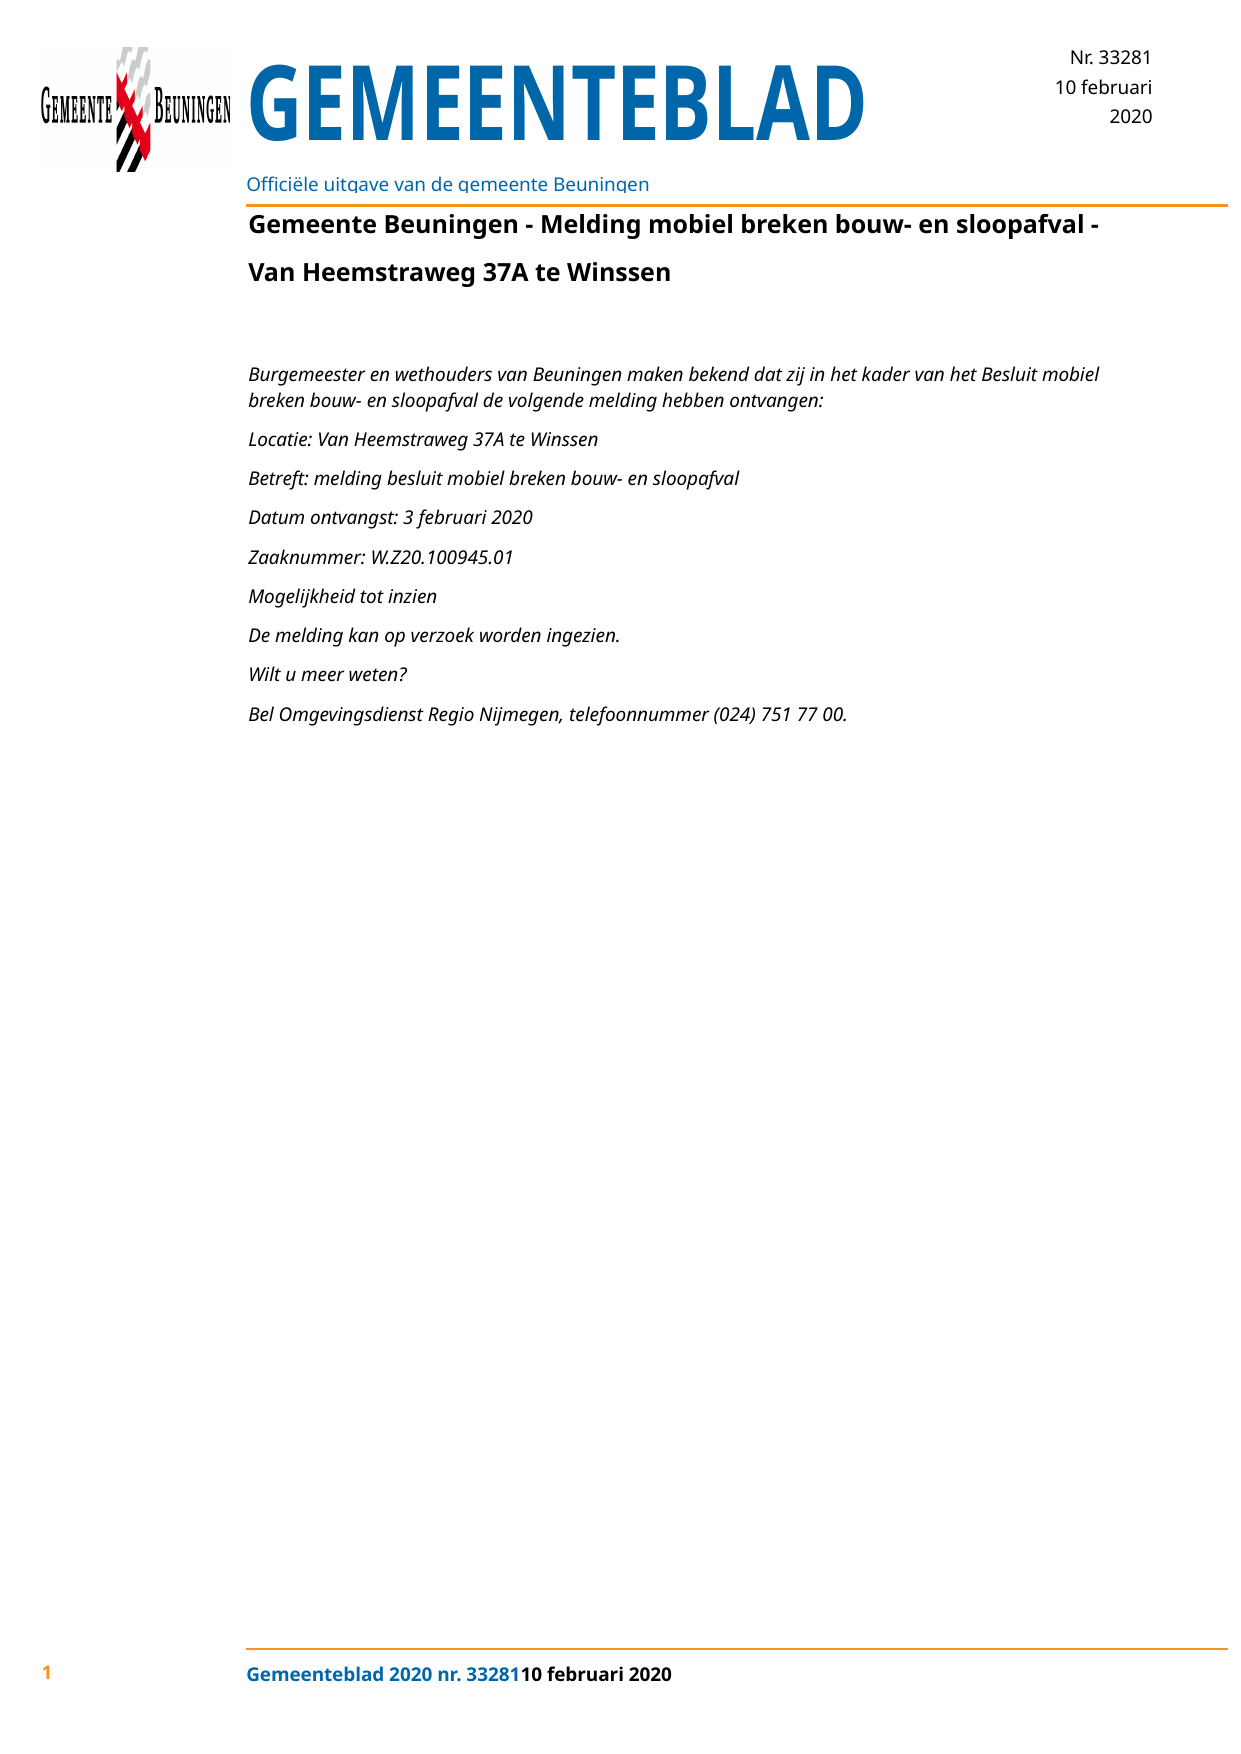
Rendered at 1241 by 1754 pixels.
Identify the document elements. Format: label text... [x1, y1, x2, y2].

picture [41, 47, 231, 172]
text Betreft: melding besluit mobiel breken bouw- en sloopafval [248, 465, 1152, 491]
text Bel Omgevingsdienst Regio Nijmegen, telefoonnummer (024) 751 77 00. [248, 701, 1152, 727]
text Mogelijkheid tot inzien [248, 583, 1152, 609]
text Locatie: Van Heemstraweg 37A te Winssen [248, 426, 1152, 452]
text Datum ontvangst: 3 februari 2020 [248, 504, 1152, 530]
text Gemeente Beuningen - Melding mobiel breken bouw- en sloopafval - Van Heemstraweg 37A te Winssen [248, 207, 1152, 288]
text De melding kan op verzoek worden ingezien. [248, 622, 1152, 648]
text Zaaknummer: W.Z20.100945.01 [248, 544, 1152, 569]
text Wilt u meer weten? [248, 662, 1152, 687]
text Burgemeester en wethouders van Beuningen maken bekend dat zij in het kader van het Besluit mobiel breken bouw- en sloopafval de volgende melding hebben ontvangen: [248, 361, 1152, 412]
